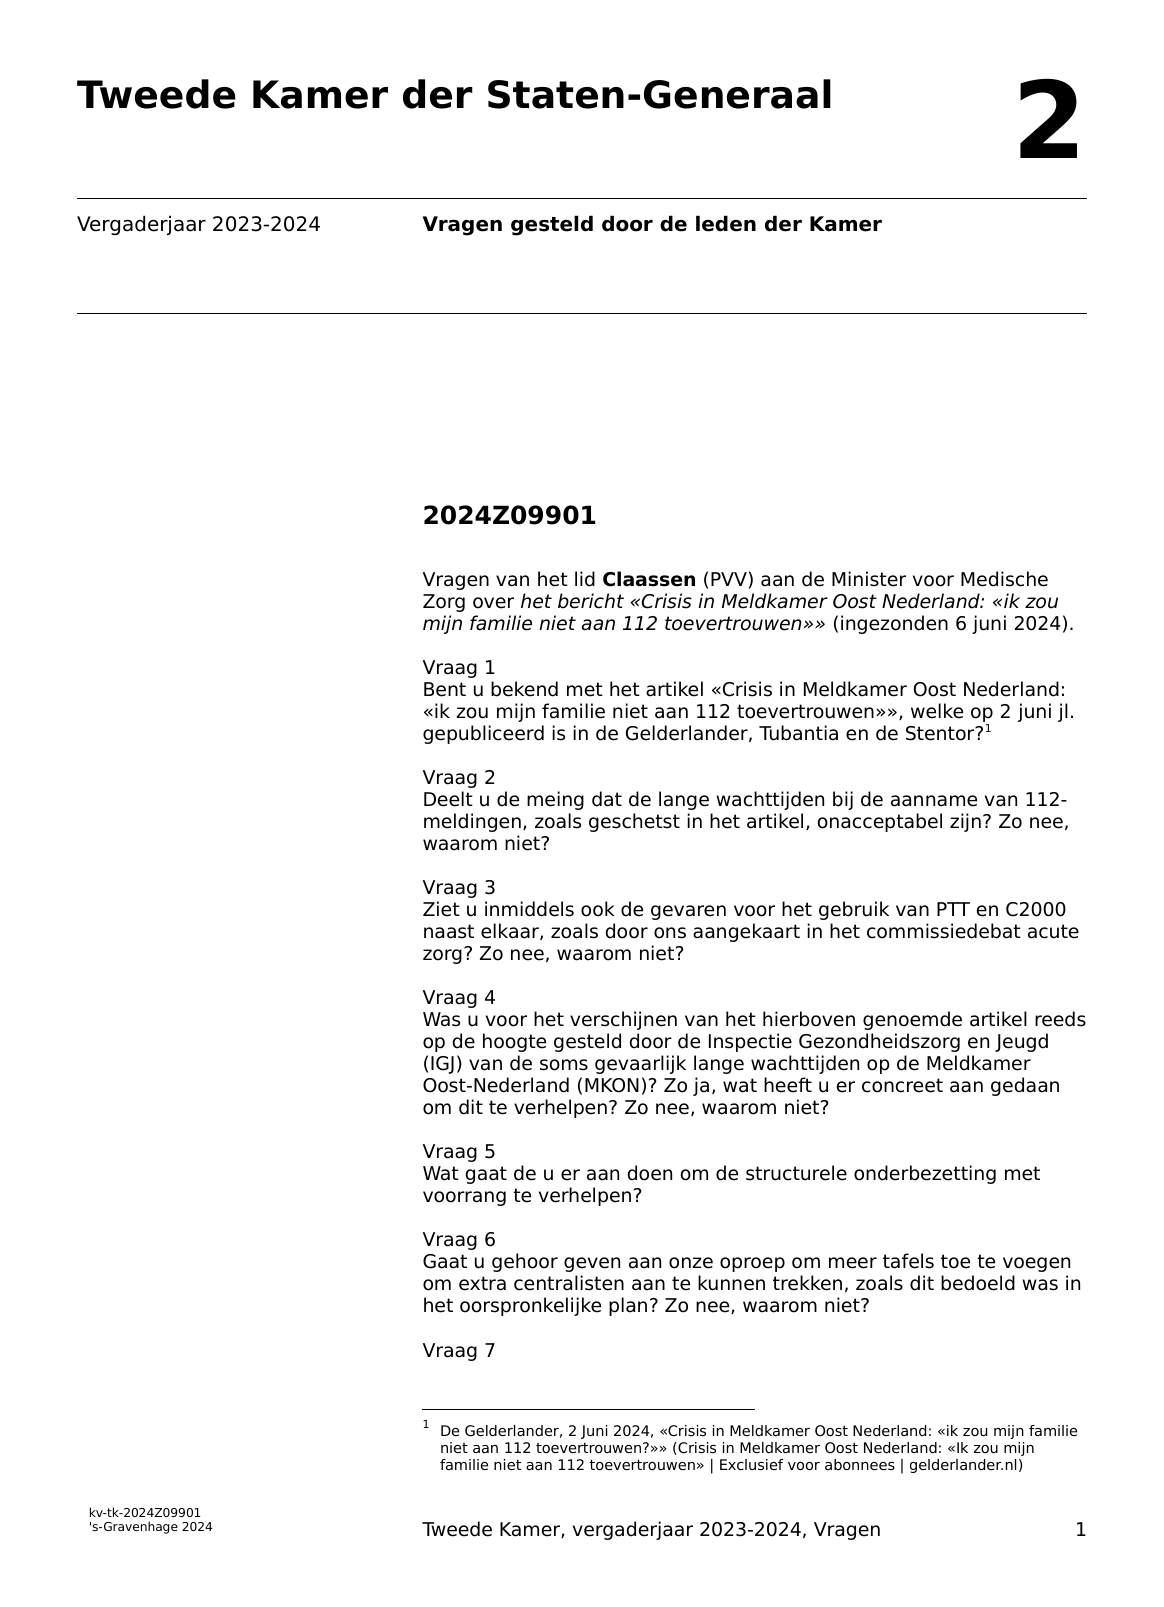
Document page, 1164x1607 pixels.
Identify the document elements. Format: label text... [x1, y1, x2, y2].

text Vraag 6 [422, 1229, 1087, 1251]
text Vraag 4 [422, 987, 1087, 1009]
text Vraag 3 [422, 877, 1087, 899]
text Ziet u inmiddels ook de gevaren voor het gebruik van PTT en C2000 naast elkaar, zoals door ons aangekaart in het commissiedebat acute zorg? Zo nee, waarom niet? [422, 899, 1087, 965]
table_cell Vragen gesteld door de leden der Kamer [422, 199, 1087, 313]
text De Gelderlander, 2 Juni 2024, «Crisis in Meldkamer Oost Nederland: «ik zou mijn familie niet aan 112 toevertrouwen?»» (Crisis in Meldkamer Oost Nederland: «Ik zou mijn familie niet aan 112 toevertrouwen» | Exclusief voor abonnees | gelderlander.nl) [422, 1418, 1087, 1474]
text Gaat u gehoor geven aan onze oproep om meer tafels toe te voegen om extra centralisten aan te kunnen trekken, zoals dit bedoeld was in het oorspronkelijke plan? Zo nee, waarom niet? [422, 1251, 1087, 1317]
text 2024Z09901 [422, 501, 1087, 531]
text Wat gaat de u er aan doen om de structurele onderbezetting met voorrang te verhelpen? [422, 1163, 1087, 1207]
text Bent u bekend met het artikel «Crisis in Meldkamer Oost Nederland: «ik zou mijn familie niet aan 112 toevertrouwen»», welke op 2 juni jl. gepubliceerd is in de Gelderlander, Tubantia en de Stentor? [422, 679, 1087, 745]
text Deelt u de meing dat de lange wachttijden bij de aanname van 112-meldingen, zoals geschetst in het artikel, onacceptabel zijn? Zo nee, waarom niet? [422, 789, 1087, 855]
text Vragen van het lid Claassen (PVV) aan de Minister voor Medische Zorg over het bericht «Crisis in Meldkamer Oost Nederland: «ik zou mijn familie niet aan 112 toevertrouwen»» (ingezonden 6 juni 2024). [422, 569, 1087, 635]
text Vraag 5 [422, 1141, 1087, 1163]
text 's-Gravenhage 2024 [88, 1520, 323, 1534]
text Was u voor het verschijnen van het hierboven genoemde artikel reeds op de hoogte gesteld door de Inspectie Gezondheidszorg en Jeugd (IGJ) van de soms gevaarlijk lange wachttijden op de Meldkamer Oost-Nederland (MKON)? Zo ja, wat heeft u er concreet aan gedaan om dit te verhelpen? Zo nee, waarom niet? [422, 1009, 1087, 1119]
text Vraag 1 [422, 657, 1087, 679]
table_header 2 [886, 59, 1087, 198]
table_cell Vergaderjaar 2023-2024 [77, 199, 422, 313]
text kv-tk-2024Z09901 [88, 1506, 323, 1520]
table_header Tweede Kamer der Staten-Generaal [77, 59, 886, 198]
text Vraag 2 [422, 767, 1087, 789]
text Vraag 7 [422, 1339, 1087, 1361]
